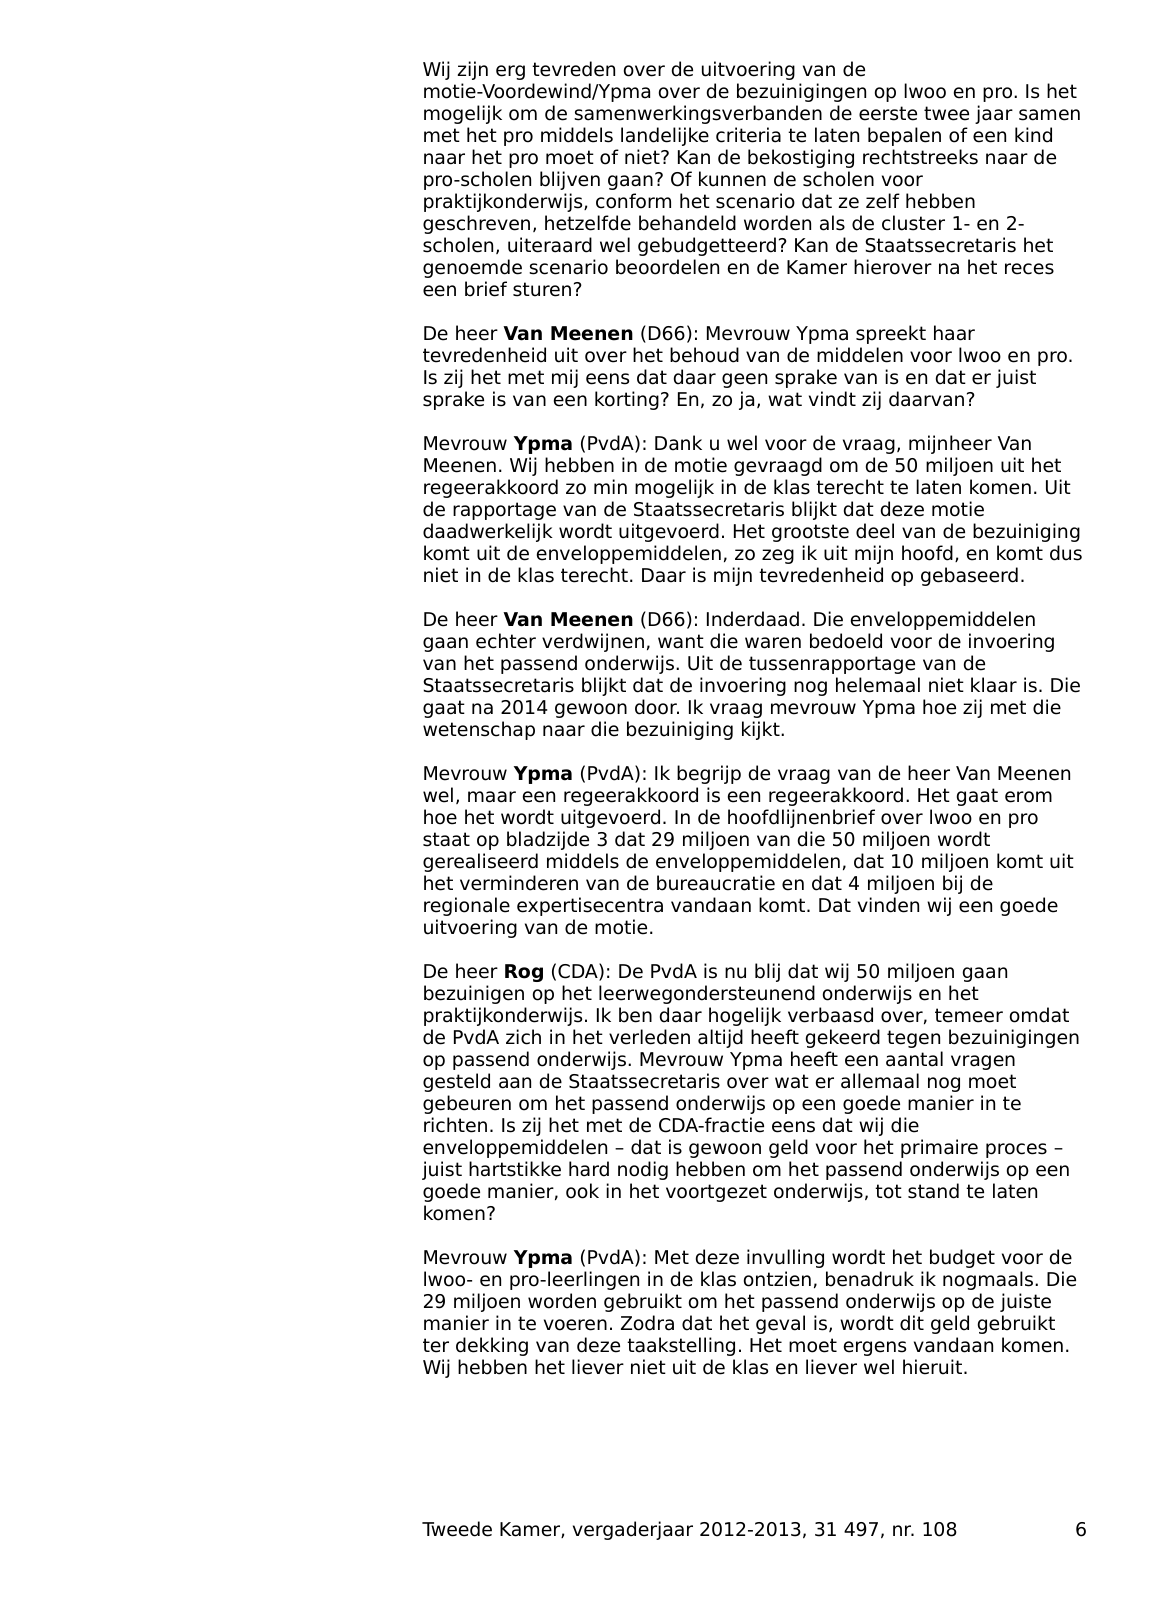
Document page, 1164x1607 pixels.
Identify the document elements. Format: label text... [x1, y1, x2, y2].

text Mevrouw Ypma (PvdA): Met deze invulling wordt het budget voor de lwoo- en pro-leerlingen in de klas ontzien, benadruk ik nogmaals. Die 29 miljoen worden gebruikt om het passend onderwijs op de juiste manier in te voeren. Zodra dat het geval is, wordt dit geld gebruikt ter dekking van deze taakstelling. Het moet ergens vandaan komen. Wij hebben het liever niet uit de klas en liever wel hieruit. [422, 1247, 1087, 1379]
text Mevrouw Ypma (PvdA): Dank u wel voor de vraag, mijnheer Van Meenen. Wij hebben in de motie gevraagd om de 50 miljoen uit het regeerakkoord zo min mogelijk in de klas terecht te laten komen. Uit de rapportage van de Staatssecretaris blijkt dat deze motie daadwerkelijk wordt uitgevoerd. Het grootste deel van de bezuiniging komt uit de enveloppemiddelen, zo zeg ik uit mijn hoofd, en komt dus niet in de klas terecht. Daar is mijn tevredenheid op gebaseerd. [422, 433, 1087, 587]
text De heer Rog (CDA): De PvdA is nu blij dat wij 50 miljoen gaan bezuinigen op het leerwegondersteunend onderwijs en het praktijkonderwijs. Ik ben daar hogelijk verbaasd over, temeer omdat de PvdA zich in het verleden altijd heeft gekeerd tegen bezuinigingen op passend onderwijs. Mevrouw Ypma heeft een aantal vragen gesteld aan de Staatssecretaris over wat er allemaal nog moet gebeuren om het passend onderwijs op een goede manier in te richten. Is zij het met de CDA-fractie eens dat wij die enveloppemiddelen – dat is gewoon geld voor het primaire proces – juist hartstikke hard nodig hebben om het passend onderwijs op een goede manier, ook in het voortgezet onderwijs, tot stand te laten komen? [422, 961, 1087, 1225]
text De heer Van Meenen (D66): Inderdaad. Die enveloppemiddelen gaan echter verdwijnen, want die waren bedoeld voor de invoering van het passend onderwijs. Uit de tussenrapportage van de Staatssecretaris blijkt dat de invoering nog helemaal niet klaar is. Die gaat na 2014 gewoon door. Ik vraag mevrouw Ypma hoe zij met die wetenschap naar die bezuiniging kijkt. [422, 609, 1087, 741]
text Mevrouw Ypma (PvdA): Ik begrijp de vraag van de heer Van Meenen wel, maar een regeerakkoord is een regeerakkoord. Het gaat erom hoe het wordt uitgevoerd. In de hoofdlijnenbrief over lwoo en pro staat op bladzijde 3 dat 29 miljoen van die 50 miljoen wordt gerealiseerd middels de enveloppemiddelen, dat 10 miljoen komt uit het verminderen van de bureaucratie en dat 4 miljoen bij de regionale expertisecentra vandaan komt. Dat vinden wij een goede uitvoering van de motie. [422, 763, 1087, 939]
text De heer Van Meenen (D66): Mevrouw Ypma spreekt haar tevredenheid uit over het behoud van de middelen voor lwoo en pro. Is zij het met mij eens dat daar geen sprake van is en dat er juist sprake is van een korting? En, zo ja, wat vindt zij daarvan? [422, 323, 1087, 411]
text Wij zijn erg tevreden over de uitvoering van de motie-Voordewind/Ypma over de bezuinigingen op lwoo en pro. Is het mogelijk om de samenwerkingsverbanden de eerste twee jaar samen met het pro middels landelijke criteria te laten bepalen of een kind naar het pro moet of niet? Kan de bekostiging rechtstreeks naar de pro-scholen blijven gaan? Of kunnen de scholen voor praktijkonderwijs, conform het scenario dat ze zelf hebben geschreven, hetzelfde behandeld worden als de cluster 1- en 2-scholen, uiteraard wel gebudgetteerd? Kan de Staatssecretaris het genoemde scenario beoordelen en de Kamer hierover na het reces een brief sturen? [422, 59, 1087, 301]
